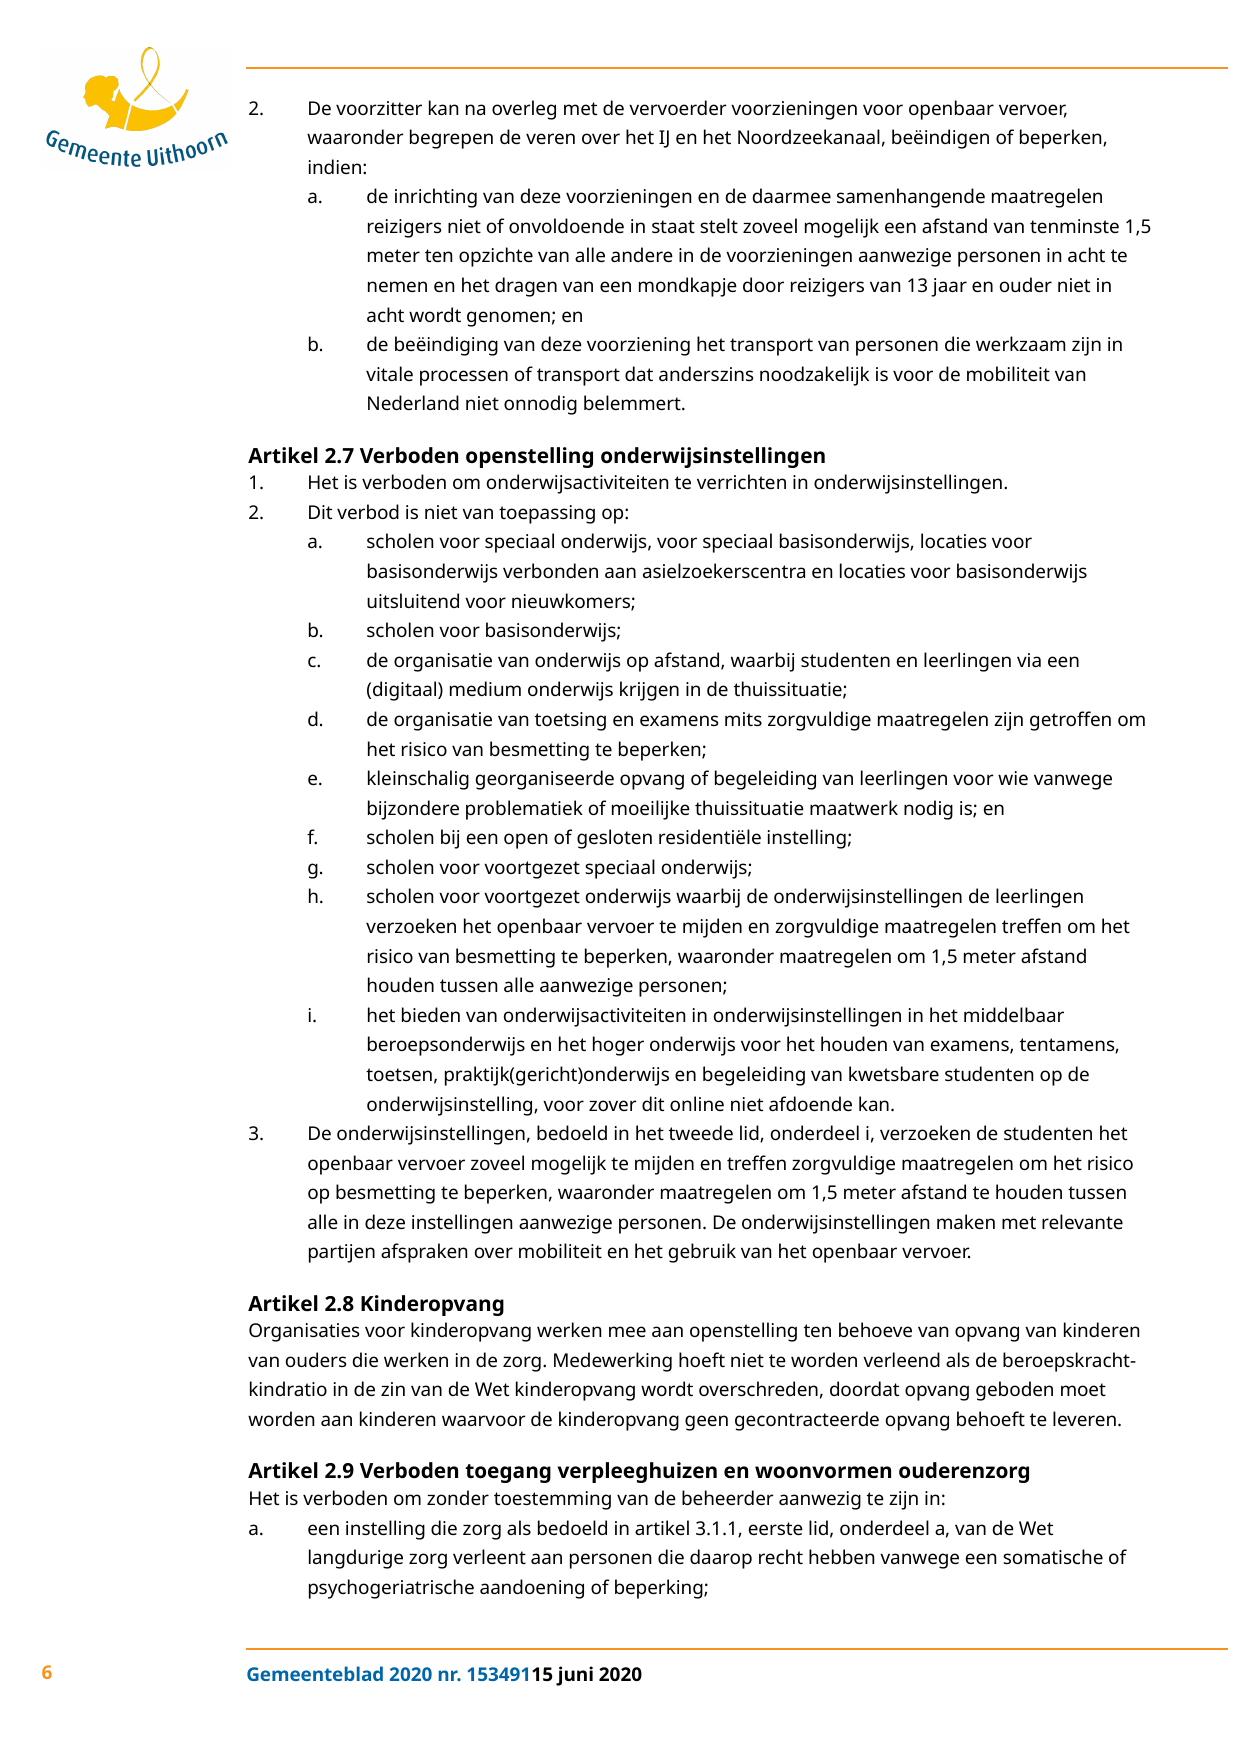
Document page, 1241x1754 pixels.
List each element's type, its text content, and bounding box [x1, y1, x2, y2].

picture [41, 47, 231, 172]
list de beëindiging van deze voorziening het transport van personen die werkzaam zijn in vitale processen of transport dat anderszins noodzakelijk is voor de mobiliteit van Nederland niet onnodig belemmert. [307, 331, 1152, 416]
list scholen voor speciaal onderwijs, voor speciaal basisonderwijs, locaties voor basisonderwijs verbonden aan asielzoekerscentra en locaties voor basisonderwijs uitsluitend voor nieuwkomers; [307, 529, 1152, 613]
list een instelling die zorg als bedoeld in artikel 3.1.1, eerste lid, onderdeel a, van de Wet langdurige zorg verleent aan personen die daarop recht hebben vanwege een somatische of psychogeriatrische aandoening of beperking; [248, 1515, 1152, 1599]
list De onderwijsinstellingen, bedoeld in het tweede lid, onderdeel i, verzoeken de studenten het openbaar vervoer zoveel mogelijk te mijden en treffen zorgvuldige maatregelen om het risico op besmetting te beperken, waaronder maatregelen om 1,5 meter afstand te houden tussen alle in deze instellingen aanwezige personen. De onderwijsinstellingen maken met relevante partijen afspraken over mobiliteit en het gebruik van het openbaar vervoer. [248, 1120, 1152, 1264]
list de inrichting van deze voorzieningen en de daarmee samenhangende maatregelen reizigers niet of onvoldoende in staat stelt zoveel mogelijk een afstand van tenminste 1,5 meter ten opzichte van alle andere in de voorzieningen aanwezige personen in acht te nemen en het dragen van een mondkapje door reizigers van 13 jaar en ouder niet in acht wordt genomen; en [307, 183, 1152, 328]
text Het is verboden om zonder toestemming van de beheerder aanwezig te zijn in: [248, 1485, 1152, 1511]
list scholen bij een open of gesloten residentiële instelling; [307, 824, 1152, 850]
list scholen voor basisonderwijs; [307, 617, 1152, 643]
list Dit verbod is niet van toepassing op: [248, 499, 1152, 525]
list de organisatie van toetsing en examens mits zorgvuldige maatregelen zijn getroffen om het risico van besmetting te beperken; [307, 706, 1152, 761]
list Het is verboden om onderwijsactiviteiten te verrichten in onderwijsinstellingen. [248, 469, 1152, 495]
list scholen voor voortgezet onderwijs waarbij de onderwijsinstellingen de leerlingen verzoeken het openbaar vervoer te mijden en zorgvuldige maatregelen treffen om het risico van besmetting te beperken, waaronder maatregelen om 1,5 meter afstand houden tussen alle aanwezige personen; [307, 884, 1152, 998]
list de organisatie van onderwijs op afstand, waarbij studenten en leerlingen via een (digitaal) medium onderwijs krijgen in de thuissituatie; [307, 647, 1152, 702]
text Artikel 2.7 Verboden openstelling onderwijsinstellingen [248, 441, 1152, 469]
text Artikel 2.8 Kinderopvang [248, 1289, 1152, 1317]
text Artikel 2.9 Verboden toegang verpleeghuizen en woonvormen ouderenzorg [248, 1457, 1152, 1485]
list kleinschalig georganiseerde opvang of begeleiding van leerlingen voor wie vanwege bijzondere problematiek of moeilijke thuissituatie maatwerk nodig is; en [307, 765, 1152, 821]
list scholen voor voortgezet speciaal onderwijs; [307, 854, 1152, 880]
list De voorzitter kan na overleg met de vervoerder voorzieningen voor openbaar vervoer, waaronder begrepen de veren over het IJ en het Noordzeekanaal, beëindigen of beperken, indien: [248, 95, 1152, 180]
list het bieden van onderwijsactiviteiten in onderwijsinstellingen in het middelbaar beroepsonderwijs en het hoger onderwijs voor het houden van examens, tentamens, toetsen, praktijk(gericht)onderwijs en begeleiding van kwetsbare studenten op de onderwijsinstelling, voor zover dit online niet afdoende kan. [307, 1002, 1152, 1116]
text Organisaties voor kinderopvang werken mee aan openstelling ten behoeve van opvang van kinderen van ouders die werken in de zorg. Medewerking hoeft niet te worden verleend als de beroepskracht-kindratio in de zin van de Wet kinderopvang wordt overschreden, doordat opvang geboden moet worden aan kinderen waarvoor de kinderopvang geen gecontracteerde opvang behoeft te leveren. [248, 1317, 1152, 1432]
